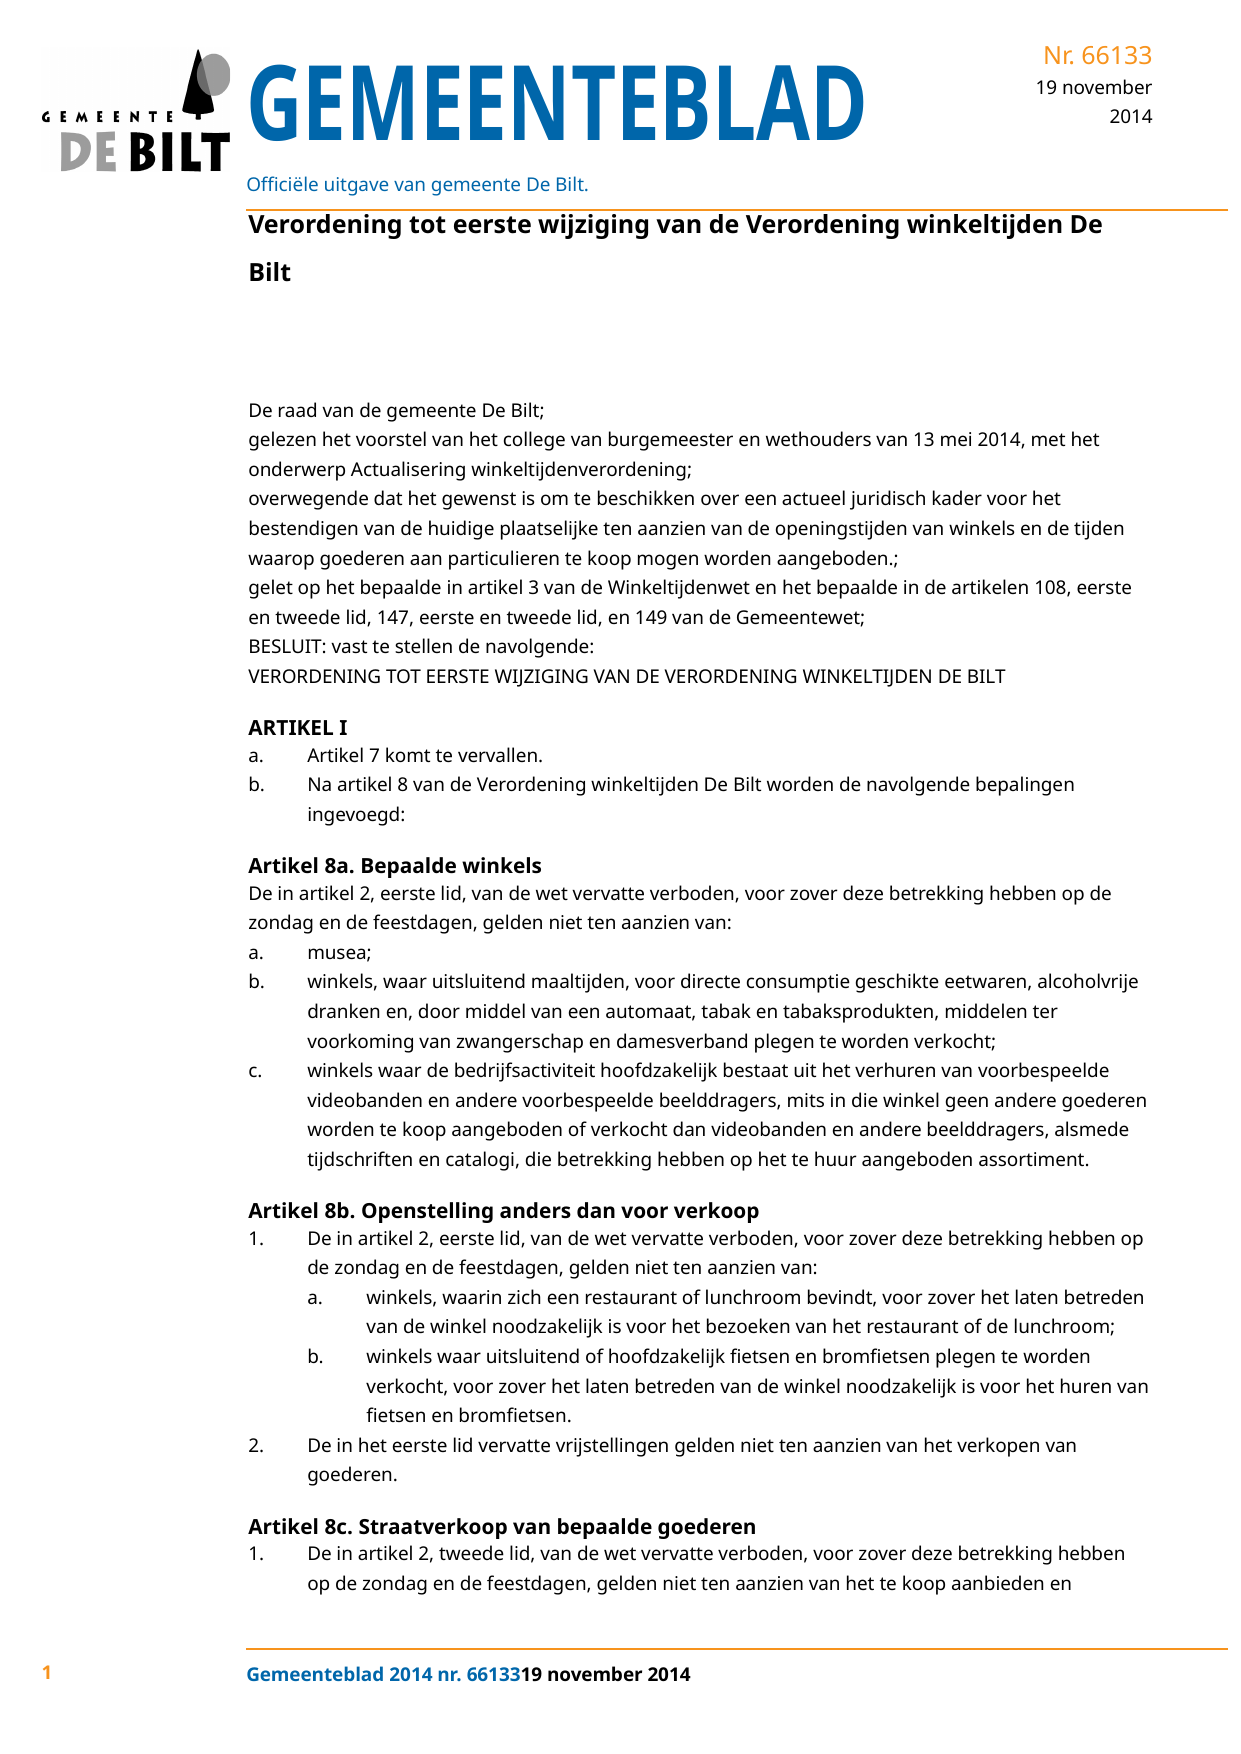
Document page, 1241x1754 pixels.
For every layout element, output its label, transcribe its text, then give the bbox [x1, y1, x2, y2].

list winkels waar uitsluitend of hoofdzakelijk fietsen en bromfietsen plegen te worden verkocht, voor zover het laten betreden van de winkel noodzakelijk is voor het huren van fietsen en bromfietsen. [307, 1343, 1152, 1428]
list winkels, waarin zich een restaurant of lunchroom bevindt, voor zover het laten betreden van de winkel noodzakelijk is voor het bezoeken van het restaurant of de lunchroom; [307, 1284, 1152, 1339]
text VERORDENING TOT EERSTE WIJZIGING VAN DE VERORDENING WINKELTIJDEN DE BILT [248, 663, 1152, 689]
list Na artikel 8 van de Verordening winkeltijden De Bilt worden de navolgende bepalingen ingevoegd: [248, 771, 1152, 827]
text De raad van de gemeente De Bilt; [248, 397, 1152, 422]
list musea; [248, 939, 1152, 965]
list winkels waar de bedrijfsactiviteit hoofdzakelijk bestaat uit het verhuren van voorbespeelde videobanden en andere voorbespeelde beelddragers, mits in die winkel geen andere goederen worden te koop aangeboden of verkocht dan videobanden en andere beelddragers, alsmede tijdschriften en catalogi, die betrekking hebben op het te huur aangeboden assortiment. [248, 1057, 1152, 1172]
text gelet op het bepaalde in artikel 3 van de Winkeltijdenwet en het bepaalde in de artikelen 108, eerste en tweede lid, 147, eerste en tweede lid, en 149 van de Gemeentewet; [248, 574, 1152, 629]
text overwegende dat het gewenst is om te beschikken over een actueel juridisch kader voor het bestendigen van de huidige plaatselijke ten aanzien van de openingstijden van winkels en de tijden waarop goederen aan particulieren te koop mogen worden aangeboden.; [248, 486, 1152, 570]
list De in artikel 2, tweede lid, van de wet vervatte verboden, voor zover deze betrekking hebben op de zondag en de feestdagen, gelden niet ten aanzien van het te koop aanbieden en [248, 1541, 1152, 1596]
text ARTIKEL I [248, 713, 1152, 742]
text Artikel 8a. Bepaalde winkels [248, 851, 1152, 880]
text Artikel 8c. Straatverkoop van bepaalde goederen [248, 1512, 1152, 1541]
list De in het eerste lid vervatte vrijstellingen gelden niet ten aanzien van het verkopen van goederen. [248, 1432, 1152, 1487]
text Verordening tot eerste wijziging van de Verordening winkeltijden De Bilt [248, 211, 1152, 288]
text gelezen het voorstel van het college van burgemeester en wethouders van 13 mei 2014, met het onderwerp Actualisering winkeltijdenverordening; [248, 426, 1152, 482]
list Artikel 7 komt te vervallen. [248, 742, 1152, 768]
list winkels, waar uitsluitend maaltijden, voor directe consumptie geschikte eetwaren, alcoholvrije dranken en, door middel van een automaat, tabak en tabaksprodukten, middelen ter voorkoming van zwangerschap en damesverband plegen te worden verkocht; [248, 969, 1152, 1053]
text BESLUIT: vast te stellen de navolgende: [248, 633, 1152, 659]
text Artikel 8b. Openstelling anders dan voor verkoop [248, 1197, 1152, 1225]
text De in artikel 2, eerste lid, van de wet vervatte verboden, voor zover deze betrekking hebben op de zondag en de feestdagen, gelden niet ten aanzien van: [248, 880, 1152, 935]
picture [41, 47, 231, 172]
list De in artikel 2, eerste lid, van de wet vervatte verboden, voor zover deze betrekking hebben op de zondag en de feestdagen, gelden niet ten aanzien van: [248, 1225, 1152, 1280]
